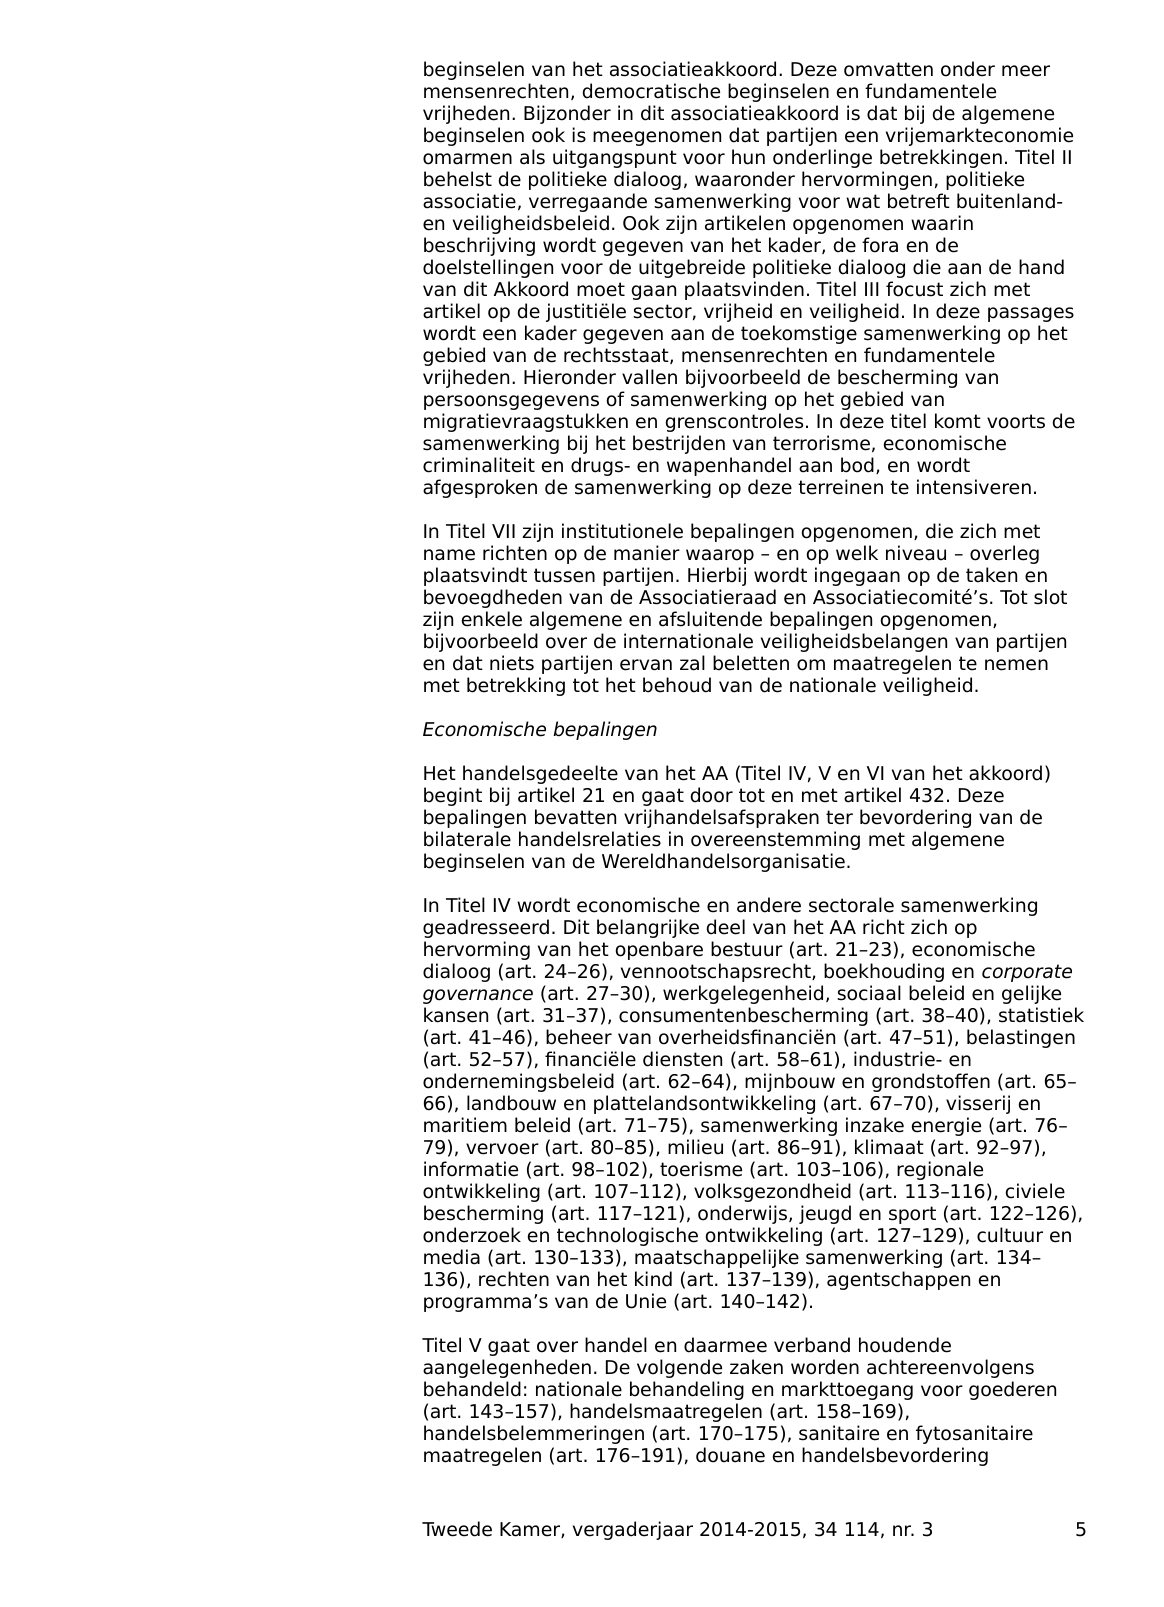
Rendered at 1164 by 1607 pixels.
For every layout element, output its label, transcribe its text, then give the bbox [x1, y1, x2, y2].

text Het handelsgedeelte van het AA (Titel IV, V en VI van het akkoord) begint bij artikel 21 en gaat door tot en met artikel 432. Deze bepalingen bevatten vrijhandelsafspraken ter bevordering van de bilaterale handelsrelaties in overeenstemming met algemene beginselen van de Wereldhandelsorganisatie. [422, 763, 1087, 873]
text In Titel IV wordt economische en andere sectorale samenwerking geadresseerd. Dit belangrijke deel van het AA richt zich op hervorming van het openbare bestuur (art. 21–23), economische dialoog (art. 24–26), vennootschapsrecht, boekhouding en corporate governance (art. 27–30), werkgelegenheid, sociaal beleid en gelijke kansen (art. 31–37), consumentenbescherming (art. 38–40), statistiek (art. 41–46), beheer van overheidsfinanciën (art. 47–51), belastingen (art. 52–57), financiële diensten (art. 58–61), industrie- en ondernemingsbeleid (art. 62–64), mijnbouw en grondstoffen (art. 65–66), landbouw en plattelandsontwikkeling (art. 67–70), visserij en maritiem beleid (art. 71–75), samenwerking inzake energie (art. 76–79), vervoer (art. 80–85), milieu (art. 86–91), klimaat (art. 92–97), informatie (art. 98–102), toerisme (art. 103–106), regionale ontwikkeling (art. 107–112), volksgezondheid (art. 113–116), civiele bescherming (art. 117–121), onderwijs, jeugd en sport (art. 122–126), onderzoek en technologische ontwikkeling (art. 127–129), cultuur en media (art. 130–133), maatschappelijke samenwerking (art. 134–136), rechten van het kind (art. 137–139), agentschappen en programma’s van de Unie (art. 140–142). [422, 895, 1087, 1313]
text In Titel VII zijn institutionele bepalingen opgenomen, die zich met name richten op de manier waarop – en op welk niveau – overleg plaatsvindt tussen partijen. Hierbij wordt ingegaan op de taken en bevoegdheden van de Associatieraad en Associatiecomité’s. Tot slot zijn enkele algemene en afsluitende bepalingen opgenomen, bijvoorbeeld over de internationale veiligheidsbelangen van partijen en dat niets partijen ervan zal beletten om maatregelen te nemen met betrekking tot het behoud van de nationale veiligheid. [422, 521, 1087, 697]
text beginselen van het associatieakkoord. Deze omvatten onder meer mensenrechten, democratische beginselen en fundamentele vrijheden. Bijzonder in dit associatieakkoord is dat bij de algemene beginselen ook is meegenomen dat partijen een vrijemarkteconomie omarmen als uitgangspunt voor hun onderlinge betrekkingen. Titel II behelst de politieke dialoog, waaronder hervormingen, politieke associatie, verregaande samenwerking voor wat betreft buitenland- en veiligheidsbeleid. Ook zijn artikelen opgenomen waarin beschrijving wordt gegeven van het kader, de fora en de doelstellingen voor de uitgebreide politieke dialoog die aan de hand van dit Akkoord moet gaan plaatsvinden. Titel III focust zich met artikel op de justitiële sector, vrijheid en veiligheid. In deze passages wordt een kader gegeven aan de toekomstige samenwerking op het gebied van de rechtsstaat, mensenrechten en fundamentele vrijheden. Hieronder vallen bijvoorbeeld de bescherming van persoonsgegevens of samenwerking op het gebied van migratievraagstukken en grenscontroles. In deze titel komt voorts de samenwerking bij het bestrijden van terrorisme, economische criminaliteit en drugs- en wapenhandel aan bod, en wordt afgesproken de samenwerking op deze terreinen te intensiveren. [422, 59, 1087, 499]
subtitle Economische bepalingen [422, 719, 1087, 741]
text Titel V gaat over handel en daarmee verband houdende aangelegenheden. De volgende zaken worden achtereenvolgens behandeld: nationale behandeling en markttoegang voor goederen (art. 143–157), handelsmaatregelen (art. 158–169), handelsbelemmeringen (art. 170–175), sanitaire en fytosanitaire maatregelen (art. 176–191), douane en handelsbevordering [422, 1335, 1087, 1467]
